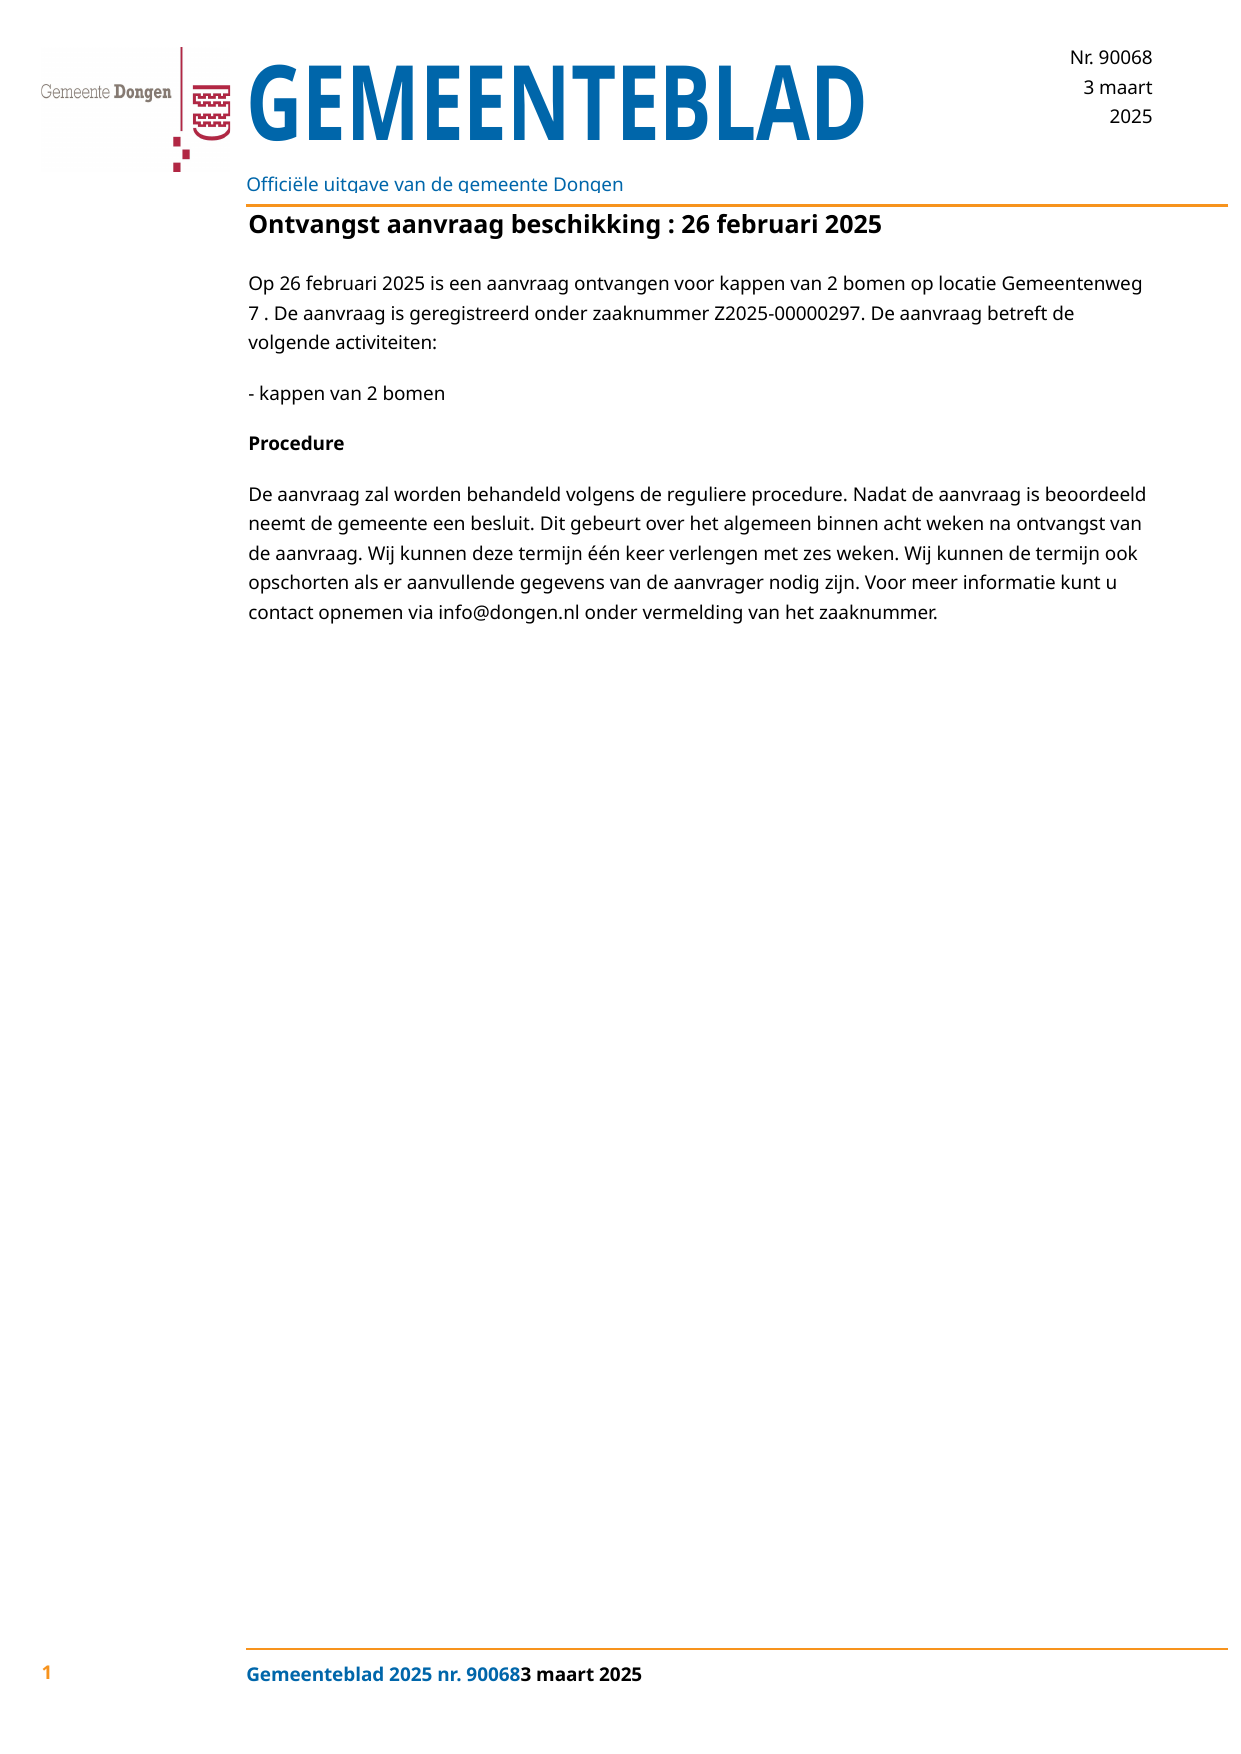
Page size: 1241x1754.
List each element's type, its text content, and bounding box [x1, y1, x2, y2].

text - kappen van 2 bomen [248, 380, 1152, 406]
text Op 26 februari 2025 is een aanvraag ontvangen voor kappen van 2 bomen op locatie Gemeentenweg 7 . De aanvraag is geregistreerd onder zaaknummer Z2025-00000297. De aanvraag betreft de volgende activiteiten: [248, 270, 1152, 355]
text Procedure [248, 430, 1152, 456]
picture [41, 47, 231, 172]
text Ontvangst aanvraag beschikking : 26 februari 2025 [248, 207, 1152, 241]
text De aanvraag zal worden behandeld volgens de reguliere procedure. Nadat de aanvraag is beoordeeld neemt de gemeente een besluit. Dit gebeurt over het algemeen binnen acht weken na ontvangst van de aanvraag. Wij kunnen deze termijn één keer verlengen met zes weken. Wij kunnen de termijn ook opschorten als er aanvullende gegevens van de aanvrager nodig zijn. Voor meer informatie kunt u contact opnemen via info@dongen.nl onder vermelding van het zaaknummer. [248, 481, 1152, 625]
